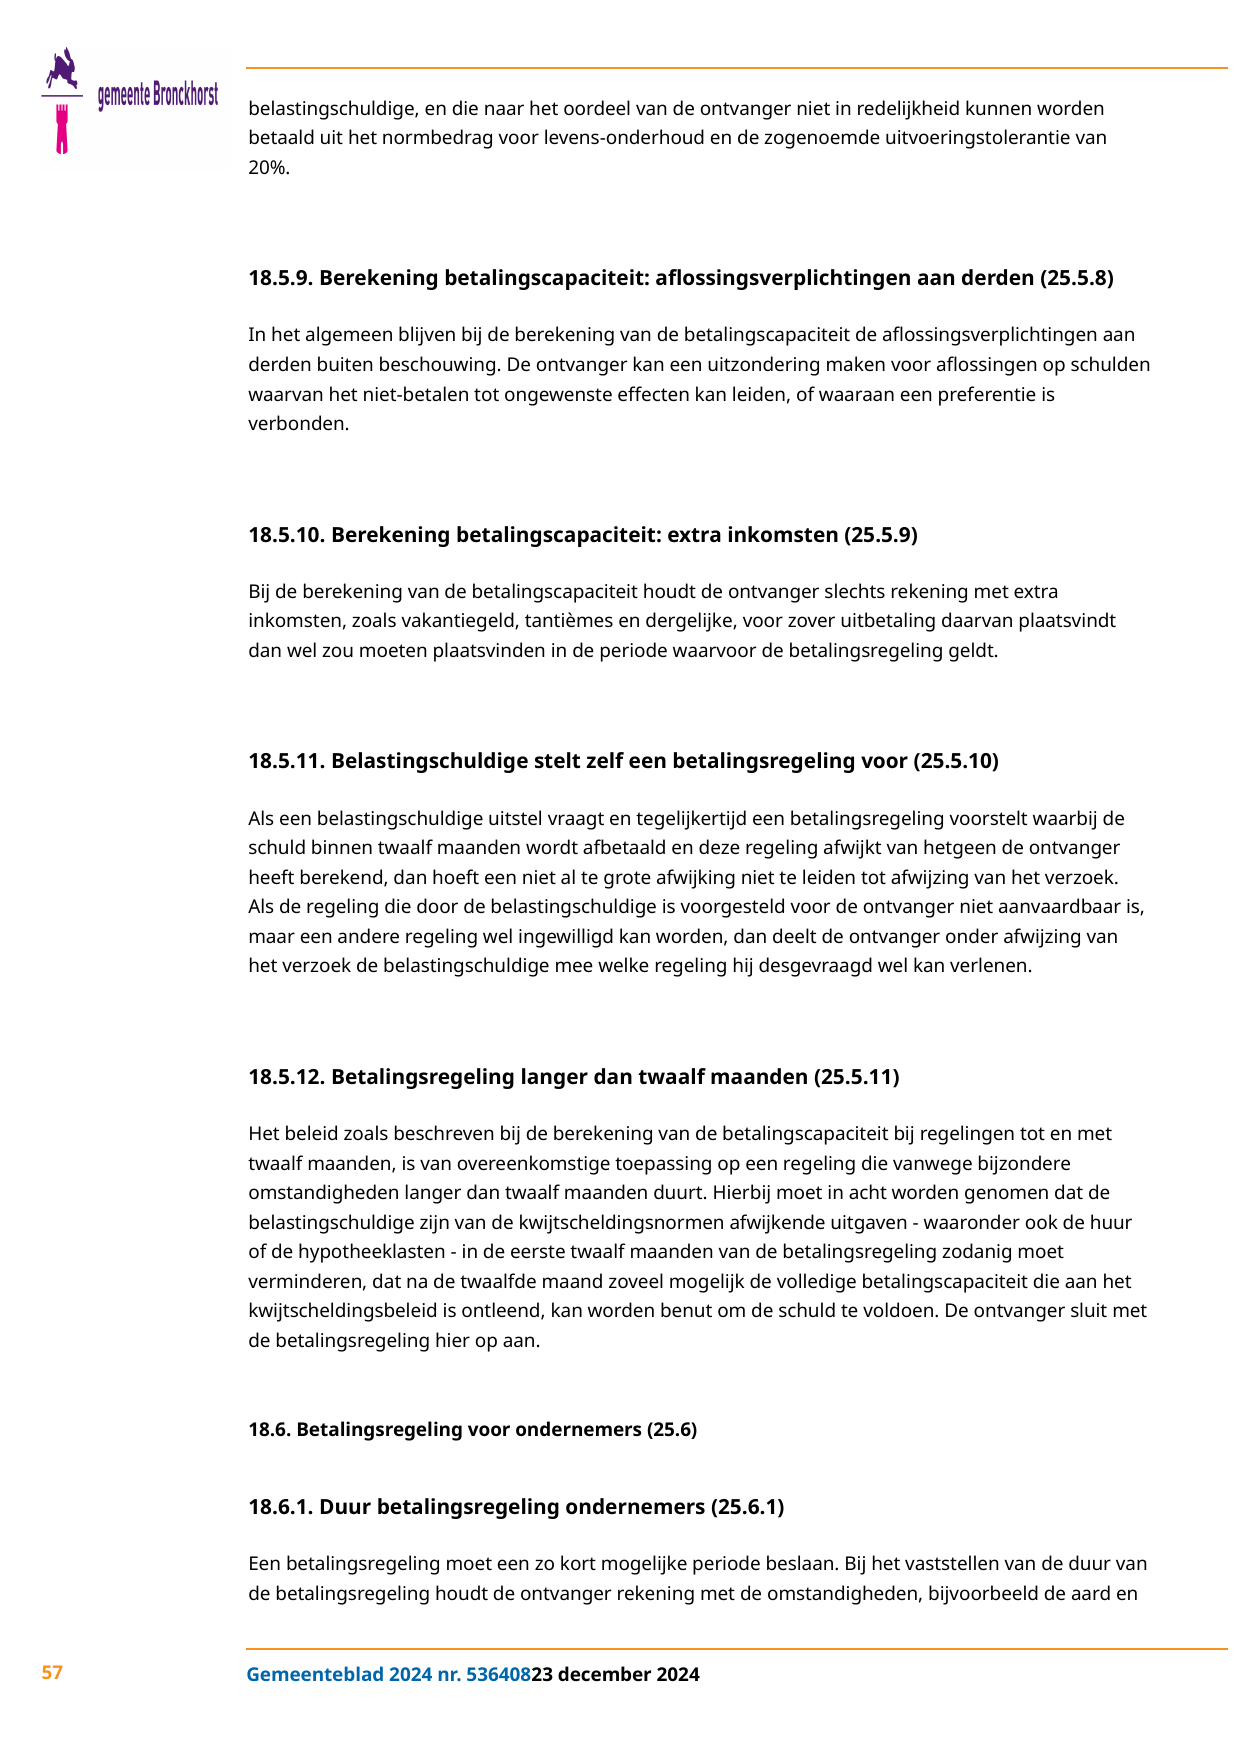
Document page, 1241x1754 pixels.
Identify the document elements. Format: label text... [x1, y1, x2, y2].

text Als de regeling die door de belastingschuldige is voorgesteld voor de ontvanger niet aanvaardbaar is, maar een andere regeling wel ingewilligd kan worden, dan deelt de ontvanger onder afwijzing van het verzoek de belastingschuldige mee welke regeling hij desgevraagd wel kan verlenen. [248, 893, 1152, 978]
text belastingschuldige, en die naar het oordeel van de ontvanger niet in redelijkheid kunnen worden betaald uit het normbedrag voor levens-onderhoud en de zogenoemde uitvoeringstolerantie van 20%. [248, 95, 1152, 180]
text Als een belastingschuldige uitstel vraagt en tegelijkertijd een betalingsregeling voorstelt waarbij de schuld binnen twaalf maanden wordt afbetaald en deze regeling afwijkt van hetgeen de ontvanger heeft berekend, dan hoeft een niet al te grote afwijking niet te leiden tot afwijzing van het verzoek. [248, 805, 1152, 889]
text Een betalingsregeling moet een zo kort mogelijke periode beslaan. Bij het vaststellen van de duur van de betalingsregeling houdt de ontvanger rekening met de omstandigheden, bijvoorbeeld de aard en [248, 1550, 1152, 1606]
text Bij de berekening van de betalingscapaciteit houdt de ontvanger slechts rekening met extra inkomsten, zoals vakantiegeld, tantièmes en dergelijke, voor zover uitbetaling daarvan plaatsvindt dan wel zou moeten plaatsvinden in de periode waarvoor de betalingsregeling geldt. [248, 578, 1152, 663]
text 18.6. Betalingsregeling voor ondernemers (25.6) [248, 1416, 1152, 1442]
text 18.5.11. Belastingschuldige stelt zelf een betalingsregeling voor (25.5.10) [248, 747, 1152, 775]
text 18.5.10. Berekening betalingscapaciteit: extra inkomsten (25.5.9) [248, 520, 1152, 548]
text 18.6.1. Duur betalingsregeling ondernemers (25.6.1) [248, 1492, 1152, 1521]
picture [41, 47, 231, 172]
text 18.5.9. Berekening betalingscapaciteit: aflossingsverplichtingen aan derden (25.5.8) [248, 263, 1152, 292]
text 18.5.12. Betalingsregeling langer dan twaalf maanden (25.5.11) [248, 1062, 1152, 1091]
text Het beleid zoals beschreven bij de berekening van de betalingscapaciteit bij regelingen tot en met twaalf maanden, is van overeenkomstige toepassing op een regeling die vanwege bijzondere omstandigheden langer dan twaalf maanden duurt. Hierbij moet in acht worden genomen dat de belastingschuldige zijn van de kwijtscheldingsnormen afwijkende uitgaven - waaronder ook de huur of de hypotheeklasten - in de eerste twaalf maanden van de betalingsregeling zodanig moet verminderen, dat na de twaalfde maand zoveel mogelijk de volledige betalingscapaciteit die aan het kwijtscheldingsbeleid is ontleend, kan worden benut om de schuld te voldoen. De ontvanger sluit met de betalingsregeling hier op aan. [248, 1120, 1152, 1353]
text In het algemeen blijven bij de berekening van de betalingscapaciteit de aflossingsverplichtingen aan derden buiten beschouwing. De ontvanger kan een uitzondering maken voor aflossingen op schulden waarvan het niet-betalen tot ongewenste effecten kan leiden, of waaraan een preferentie is verbonden. [248, 322, 1152, 436]
